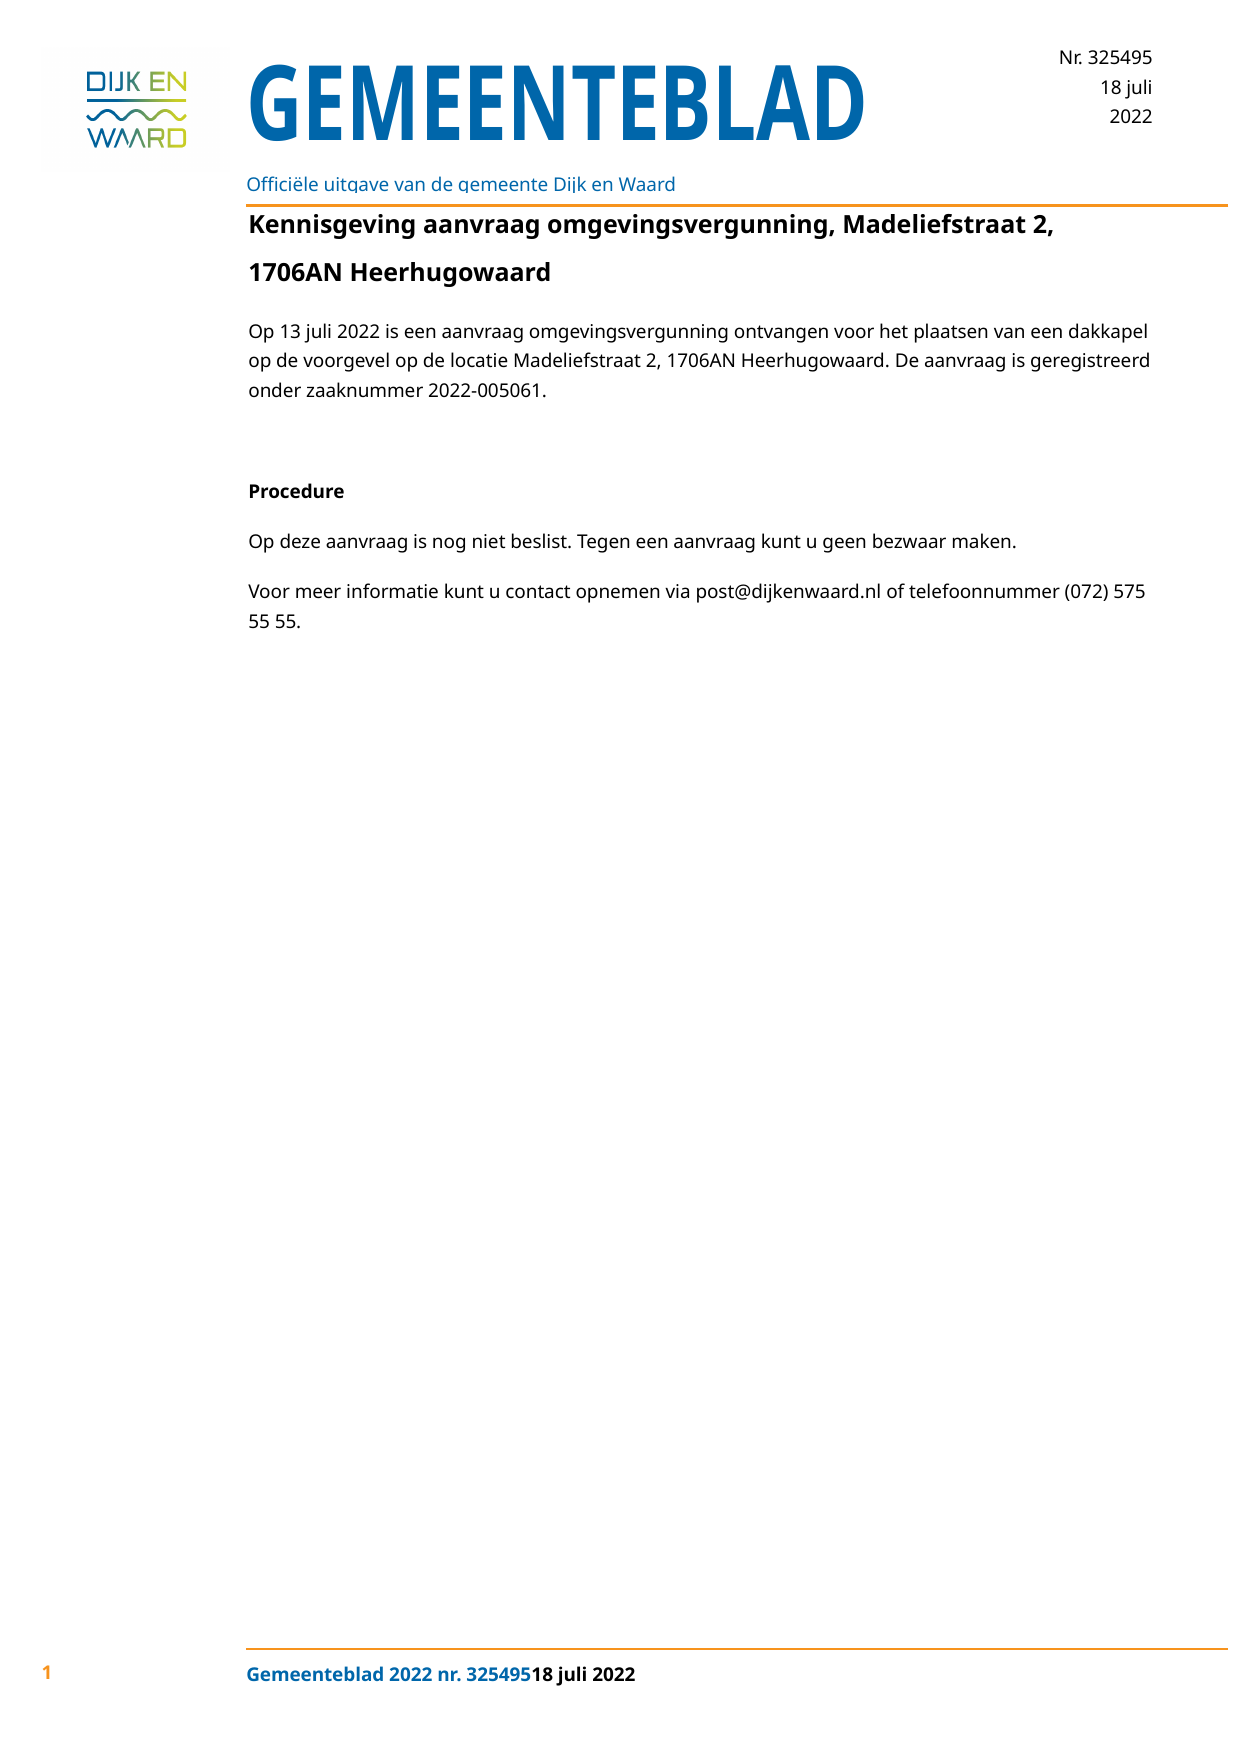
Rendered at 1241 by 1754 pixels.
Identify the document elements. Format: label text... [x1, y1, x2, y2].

text Op 13 juli 2022 is een aanvraag omgevingsvergunning ontvangen voor het plaatsen van een dakkapel op de voorgevel op de locatie Madeliefstraat 2, 1706AN Heerhugowaard. De aanvraag is geregistreerd onder zaaknummer 2022-005061. [248, 318, 1152, 403]
text Procedure [248, 478, 1152, 504]
text Op deze aanvraag is nog niet beslist. Tegen een aanvraag kunt u geen bezwaar maken. [248, 528, 1152, 554]
text Voor meer informatie kunt u contact opnemen via post@dijkenwaard.nl of telefoonnummer (072) 575 55 55. [248, 579, 1152, 634]
picture [41, 47, 231, 172]
text Kennisgeving aanvraag omgevingsvergunning, Madeliefstraat 2, 1706AN Heerhugowaard [248, 207, 1152, 288]
